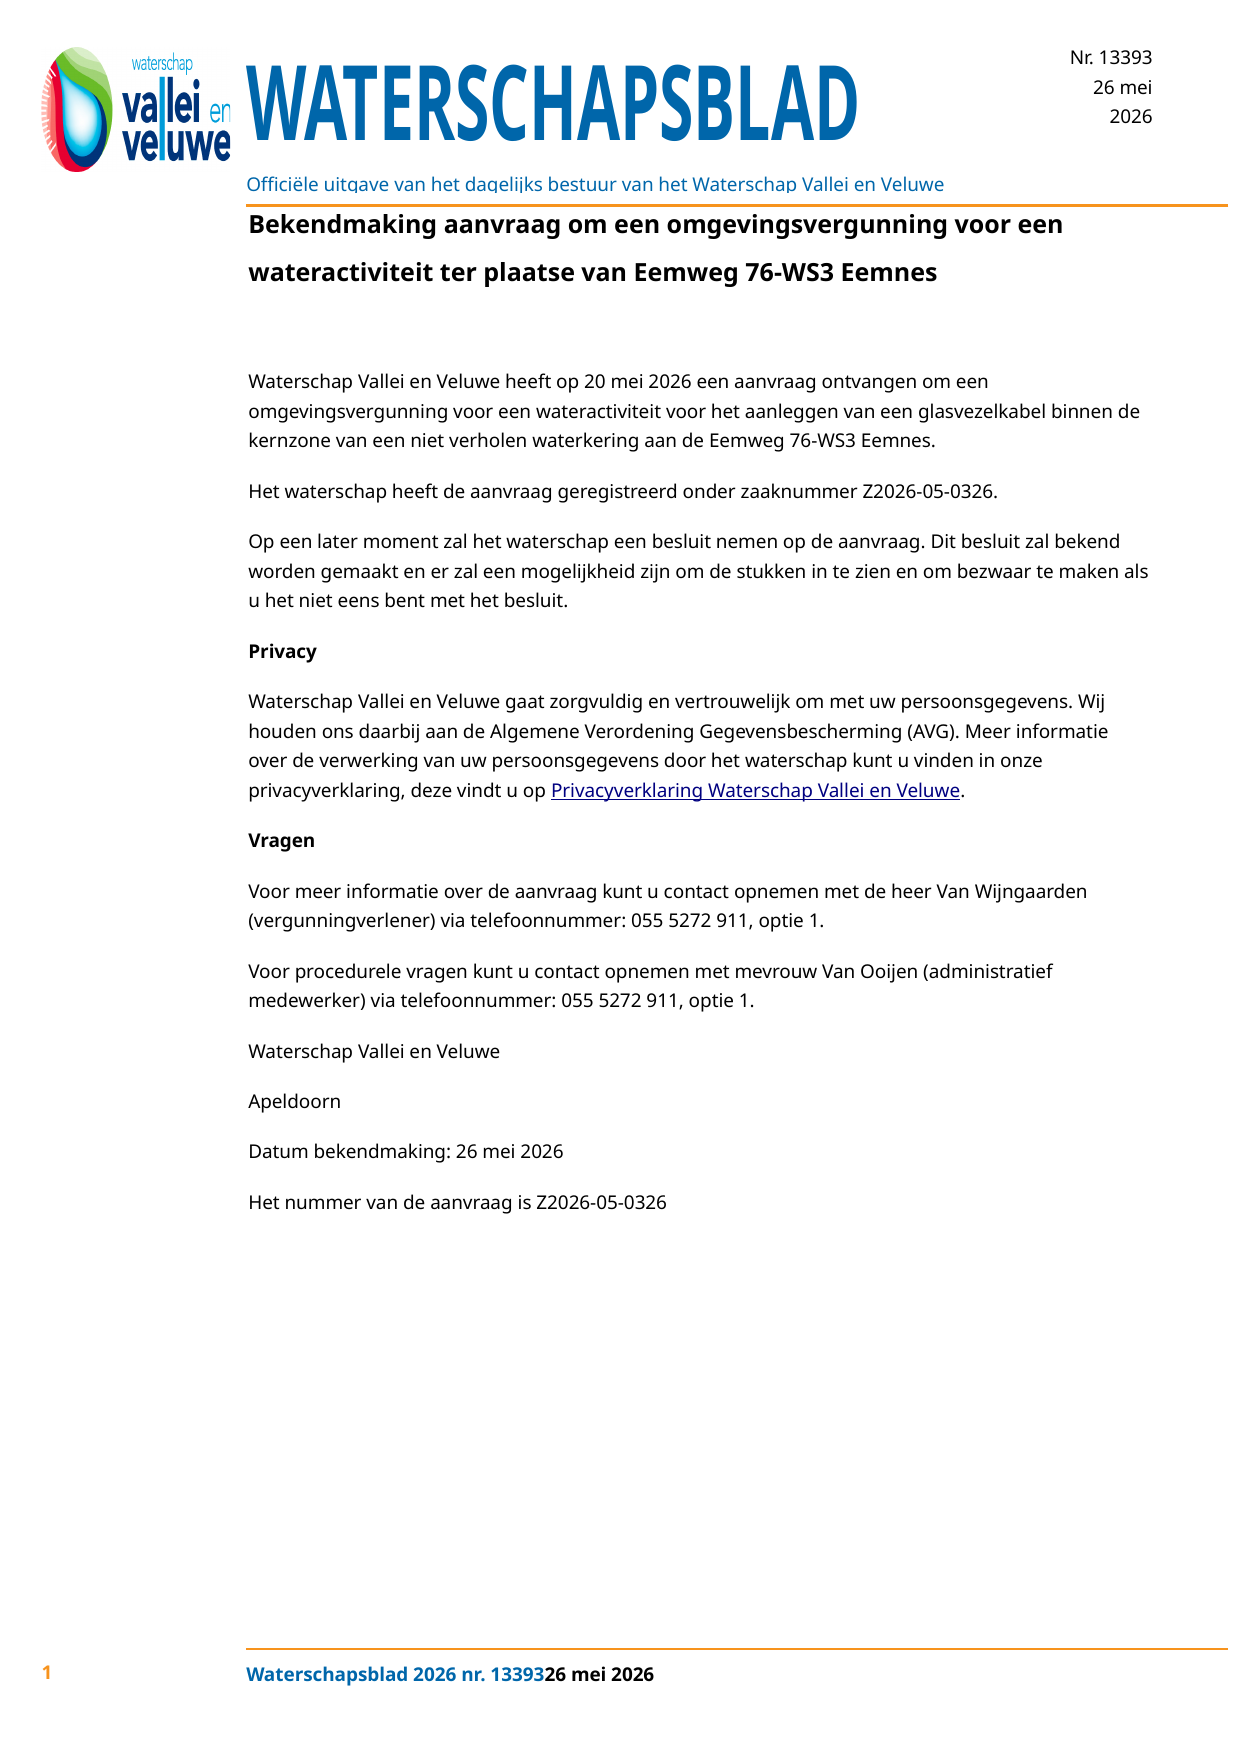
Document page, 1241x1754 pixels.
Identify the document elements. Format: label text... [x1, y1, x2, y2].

text Het waterschap heeft de aanvraag geregistreerd onder zaaknummer Z2026-05-0326. [248, 478, 1152, 504]
text Waterschap Vallei en Veluwe [248, 1038, 1152, 1064]
text Het nummer van de aanvraag is Z2026-05-0326 [248, 1189, 1152, 1215]
text Waterschap Vallei en Veluwe gaat zorgvuldig en vertrouwelijk om met uw persoonsgegevens. Wij houden ons daarbij aan de Algemene Verordening Gegevensbescherming (AVG). Meer informatie over de verwerking van uw persoonsgegevens door het waterschap kunt u vinden in onze privacyverklaring, deze vindt u op Privacyverklaring Waterschap Vallei en Veluwe. [248, 688, 1152, 803]
text Apeldoorn [248, 1088, 1152, 1114]
text Bekendmaking aanvraag om een omgevingsvergunning voor een wateractiviteit ter plaatse van Eemweg 76-WS3 Eemnes [248, 207, 1152, 288]
text Privacy [248, 638, 1152, 664]
text Voor meer informatie over de aanvraag kunt u contact opnemen met de heer Van Wijngaarden (vergunningverlener) via telefoonnummer: 055 5272 911, optie 1. [248, 878, 1152, 933]
text Waterschap Vallei en Veluwe heeft op 20 mei 2026 een aanvraag ontvangen om een omgevingsvergunning voor een wateractiviteit voor het aanleggen van een glasvezelkabel binnen de kernzone van een niet verholen waterkering aan de Eemweg 76-WS3 Eemnes. [248, 368, 1152, 453]
text Voor procedurele vragen kunt u contact opnemen met mevrouw Van Ooijen (administratief medewerker) via telefoonnummer: 055 5272 911, optie 1. [248, 958, 1152, 1013]
text Op een later moment zal het waterschap een besluit nemen op de aanvraag. Dit besluit zal bekend worden gemaakt en er zal een mogelijkheid zijn om de stukken in te zien en om bezwaar te maken als u het niet eens bent met het besluit. [248, 528, 1152, 613]
text Datum bekendmaking: 26 mei 2026 [248, 1139, 1152, 1164]
text Vragen [248, 827, 1152, 853]
picture [41, 47, 231, 172]
